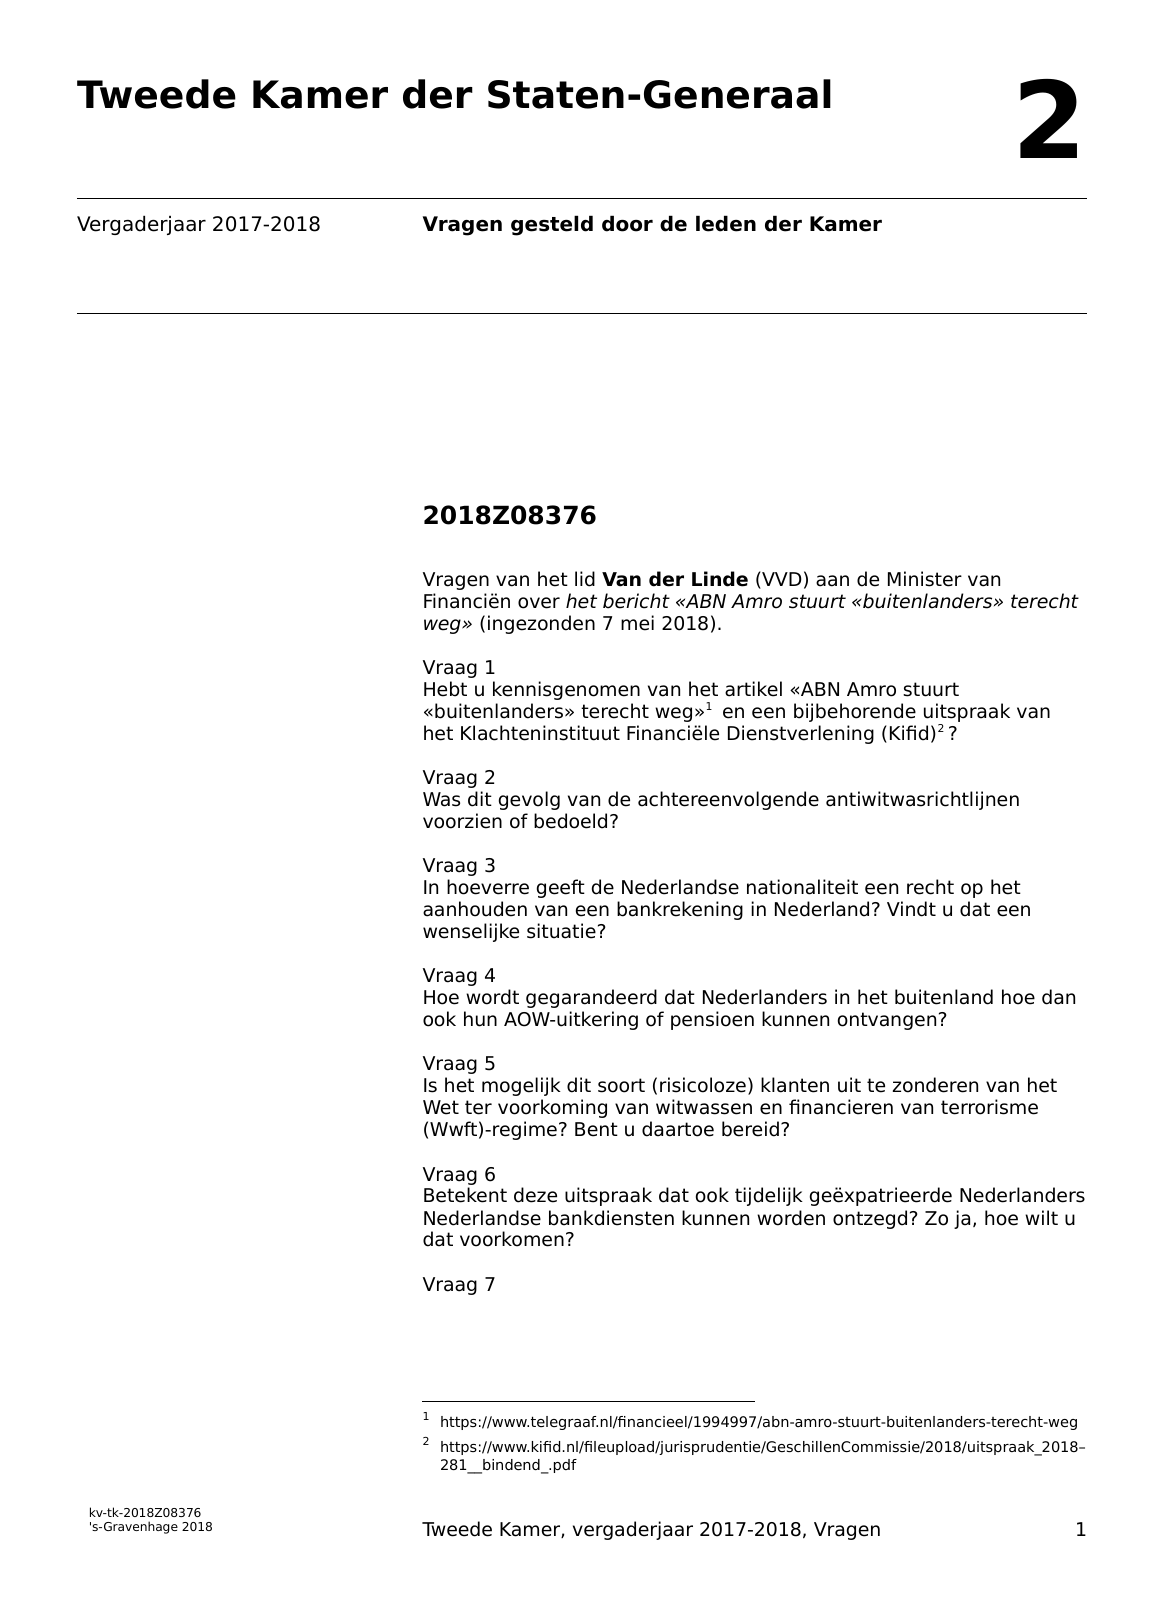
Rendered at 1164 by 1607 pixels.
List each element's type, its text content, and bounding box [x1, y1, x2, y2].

text Was dit gevolg van de achtereenvolgende antiwitwasrichtlijnen voorzien of bedoeld? [422, 789, 1087, 833]
text https://www.telegraaf.nl/financieel/1994997/abn-amro-stuurt-buitenlanders-terecht-weg [422, 1410, 1087, 1432]
table_header Tweede Kamer der Staten-Generaal [77, 59, 886, 198]
table_header 2 [886, 59, 1087, 198]
text Vraag 2 [422, 767, 1087, 789]
text Vraag 4 [422, 965, 1087, 987]
text Vraag 6 [422, 1163, 1087, 1185]
text Vraag 1 [422, 657, 1087, 679]
text Vraag 3 [422, 855, 1087, 877]
text Vraag 5 [422, 1053, 1087, 1075]
text Vraag 7 [422, 1273, 1087, 1296]
text Hoe wordt gegarandeerd dat Nederlanders in het buitenland hoe dan ook hun AOW-uitkering of pensioen kunnen ontvangen? [422, 987, 1087, 1031]
text 's-Gravenhage 2018 [88, 1520, 323, 1534]
text Is het mogelijk dit soort (risicoloze) klanten uit te zonderen van het Wet ter voorkoming van witwassen en financieren van terrorisme (Wwft)-regime? Bent u daartoe bereid? [422, 1075, 1087, 1141]
text https://www.kifid.nl/fileupload/jurisprudentie/GeschillenCommissie/2018/uitspraak_2018–281__bindend_.pdf [422, 1435, 1087, 1474]
text kv-tk-2018Z08376 [88, 1506, 323, 1520]
text Betekent deze uitspraak dat ook tijdelijk geëxpatrieerde Nederlanders Nederlandse bankdiensten kunnen worden ontzegd? Zo ja, hoe wilt u dat voorkomen? [422, 1185, 1087, 1251]
text 2018Z08376 [422, 501, 1087, 531]
text In hoeverre geeft de Nederlandse nationaliteit een recht op het aanhouden van een bankrekening in Nederland? Vindt u dat een wenselijke situatie? [422, 877, 1087, 943]
text Vragen van het lid Van der Linde (VVD) aan de Minister van Financiën over het bericht «ABN Amro stuurt «buitenlanders» terecht weg» (ingezonden 7 mei 2018). [422, 569, 1087, 635]
table_cell Vergaderjaar 2017-2018 [77, 199, 422, 313]
table_cell Vragen gesteld door de leden der Kamer [422, 199, 1087, 313]
text Hebt u kennisgenomen van het artikel «ABN Amro stuurt «buitenlanders» terecht weg» en een bijbehorende uitspraak van het Klachteninstituut Financiële Dienstverlening (Kifid)? [422, 679, 1087, 745]
